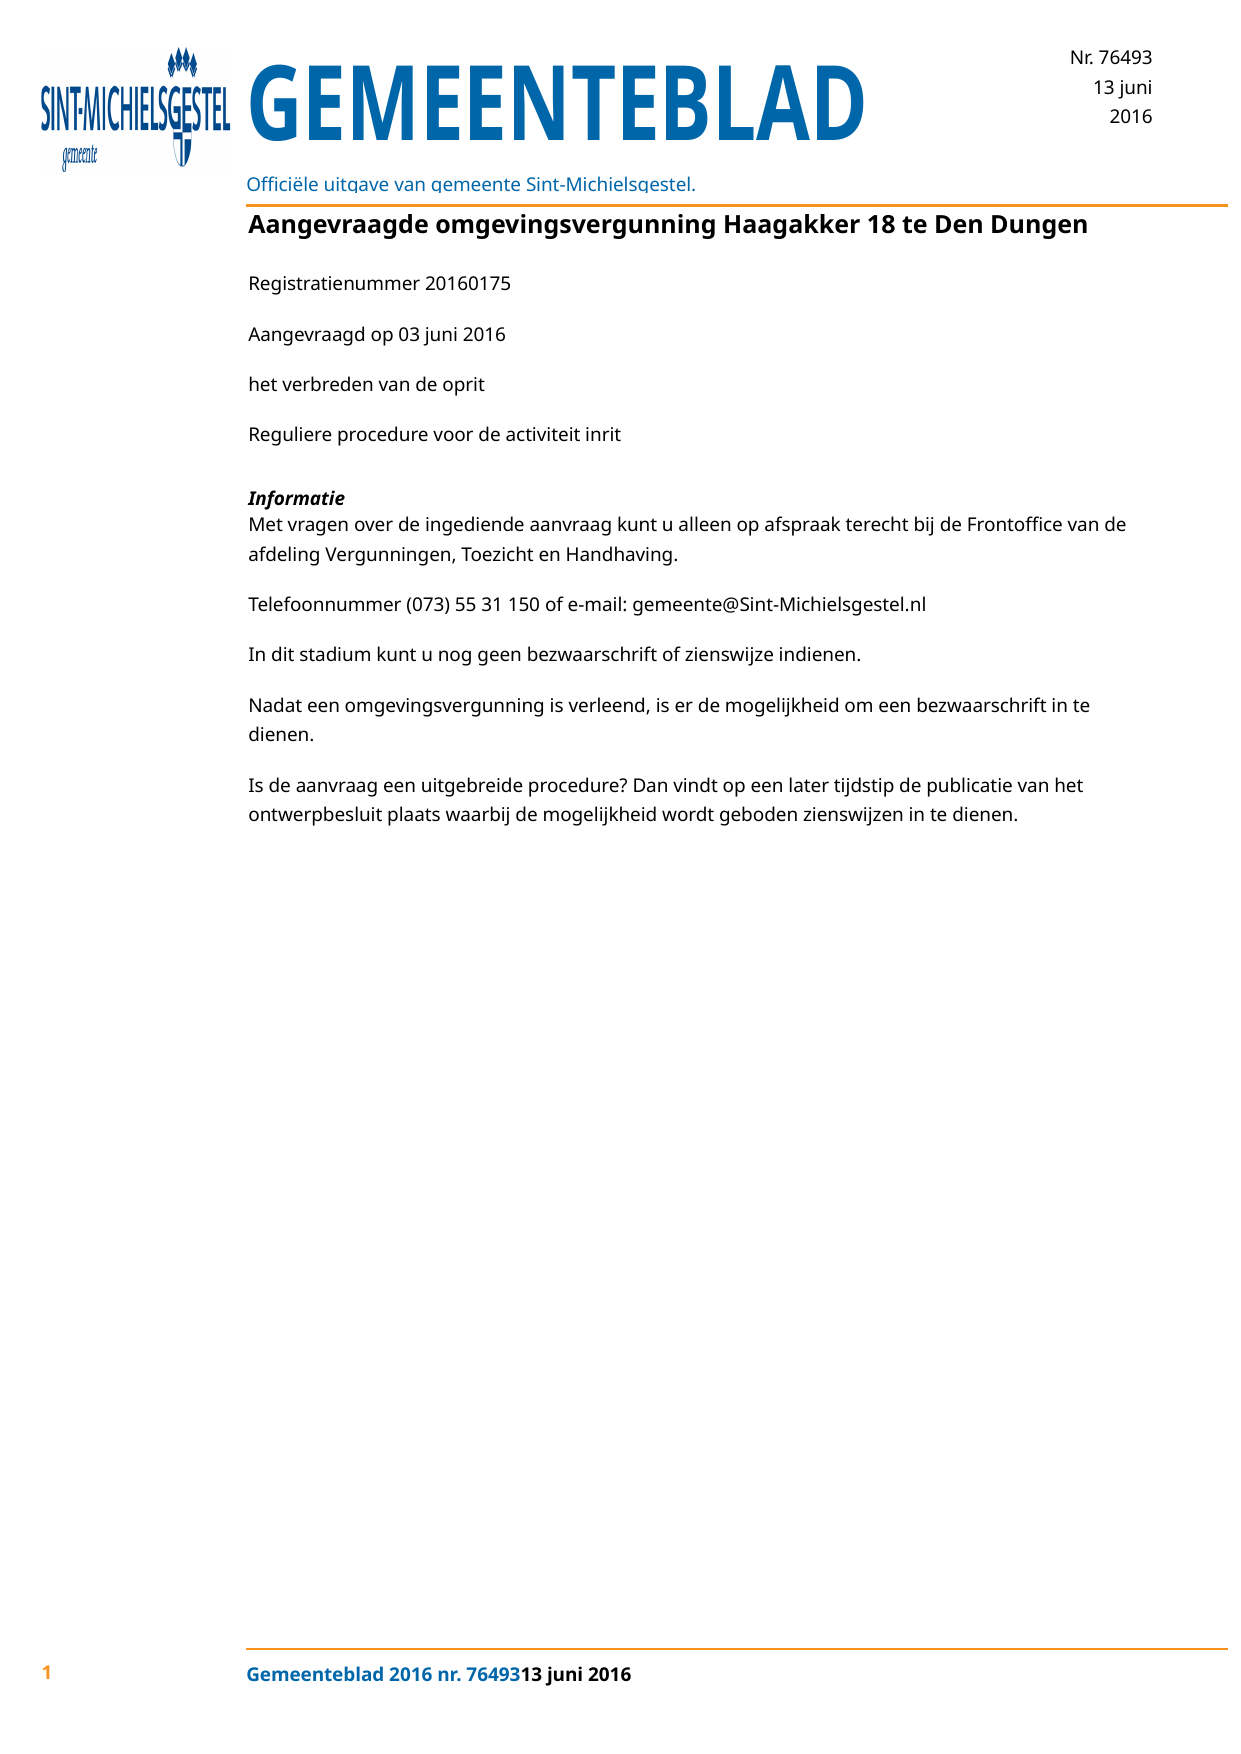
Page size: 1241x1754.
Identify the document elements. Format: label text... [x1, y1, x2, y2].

text Registratienummer 20160175 [248, 270, 1152, 296]
text Is de aanvraag een uitgebreide procedure? Dan vindt op een later tijdstip de publicatie van het ontwerpbesluit plaats waarbij de mogelijkheid wordt geboden zienswijzen in te dienen. [248, 772, 1152, 827]
text In dit stadium kunt u nog geen bezwaarschrift of zienswijze indienen. [248, 642, 1152, 667]
text Met vragen over de ingediende aanvraag kunt u alleen op afspraak terecht bij de Frontoffice van de afdeling Vergunningen, Toezicht en Handhaving. [248, 511, 1152, 567]
text het verbreden van de oprit [248, 371, 1152, 397]
text Aangevraagd op 03 juni 2016 [248, 321, 1152, 346]
text Aangevraagde omgevingsvergunning Haagakker 18 te Den Dungen [248, 207, 1152, 241]
text Informatie [248, 486, 1152, 511]
text Nadat een omgevingsvergunning is verleend, is er de mogelijkheid om een bezwaarschrift in te dienen. [248, 692, 1152, 747]
picture [41, 47, 231, 172]
text Reguliere procedure voor de activiteit inrit [248, 422, 1152, 447]
text Telefoonnummer (073) 55 31 150 of e-mail: gemeente@Sint-Michielsgestel.nl [248, 591, 1152, 617]
